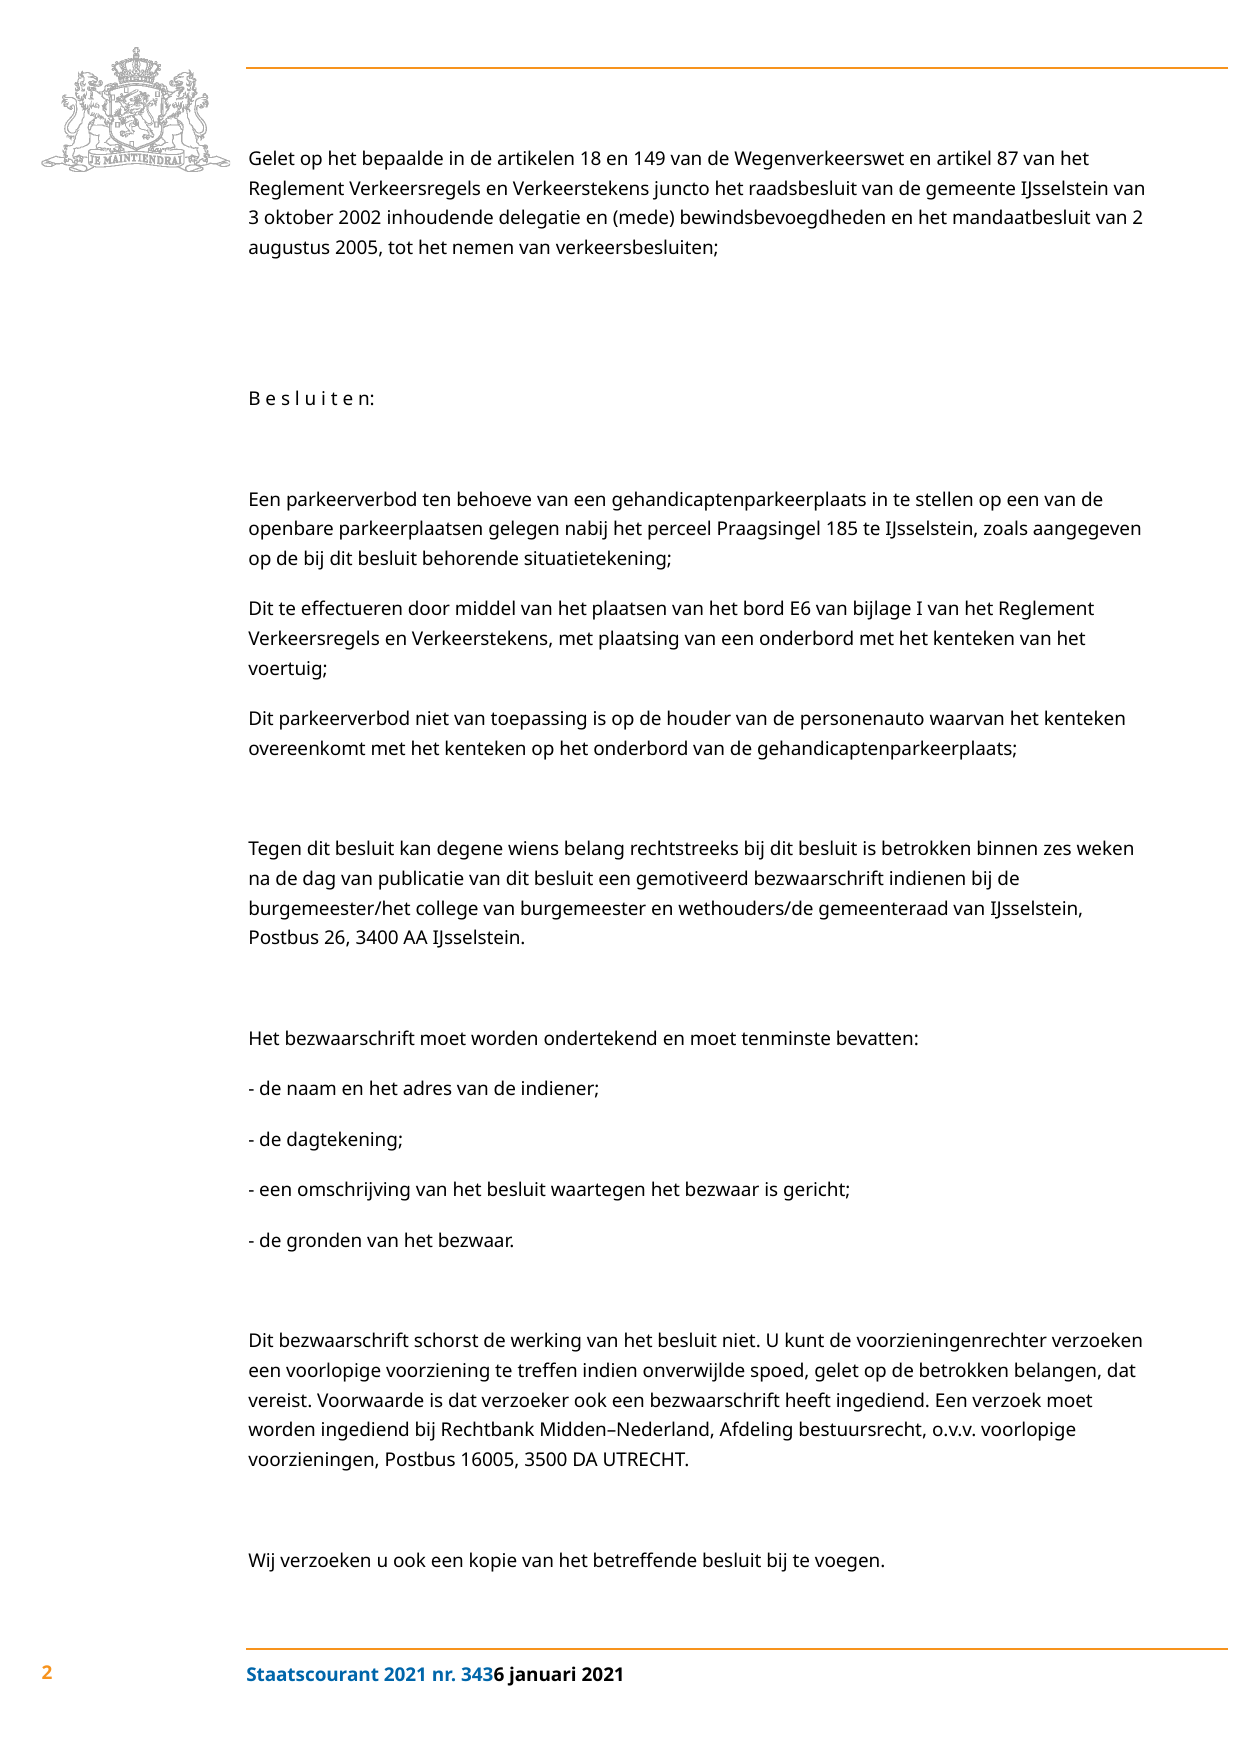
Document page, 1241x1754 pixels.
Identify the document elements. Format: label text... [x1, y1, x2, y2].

text Dit te effectueren door middel van het plaatsen van het bord E6 van bijlage I van het Reglement Verkeersregels en Verkeerstekens, met plaatsing van een onderbord met het kenteken van het voertuig; [248, 596, 1152, 681]
text Gelet op het bepaalde in de artikelen 18 en 149 van de Wegenverkeerswet en artikel 87 van het Reglement Verkeersregels en Verkeerstekens juncto het raadsbesluit van de gemeente IJsselstein van 3 oktober 2002 inhoudende delegatie en (mede) bewindsbevoegdheden en het mandaatbesluit van 2 augustus 2005, tot het nemen van verkeersbesluiten; [248, 145, 1152, 260]
text Het bezwaarschrift moet worden ondertekend en moet tenminste bevatten: [248, 1025, 1152, 1051]
text B e s l u i t e n: [248, 385, 1152, 411]
text Dit parkeerverbod niet van toepassing is op de houder van de personenauto waarvan het kenteken overeenkomt met het kenteken op het onderbord van de gehandicaptenparkeerplaats; [248, 705, 1152, 761]
text - een omschrijving van het besluit waartegen het bezwaar is gericht; [248, 1176, 1152, 1202]
picture [41, 47, 231, 172]
text - de dagtekening; [248, 1126, 1152, 1152]
text Dit bezwaarschrift schorst de werking van het besluit niet. U kunt de voorzieningenrechter verzoeken een voorlopige voorziening te treffen indien onverwijlde spoed, gelet op de betrokken belangen, dat vereist. Voorwaarde is dat verzoeker ook een bezwaarschrift heeft ingediend. Een verzoek moet worden ingediend bij Rechtbank Midden–Nederland, Afdeling bestuursrecht, o.v.v. voorlopige voorzieningen, Postbus 16005, 3500 DA UTRECHT. [248, 1328, 1152, 1472]
text Een parkeerverbod ten behoeve van een gehandicaptenparkeerplaats in te stellen op een van de openbare parkeerplaatsen gelegen nabij het perceel Praagsingel 185 te IJsselstein, zoals aangegeven op de bij dit besluit behorende situatietekening; [248, 486, 1152, 571]
text Wij verzoeken u ook een kopie van het betreffende besluit bij te voegen. [248, 1547, 1152, 1573]
text - de gronden van het bezwaar. [248, 1227, 1152, 1253]
text Tegen dit besluit kan degene wiens belang rechtstreeks bij dit besluit is betrokken binnen zes weken na de dag van publicatie van dit besluit een gemotiveerd bezwaarschrift indienen bij de burgemeester/het college van burgemeester en wethouders/de gemeenteraad van IJsselstein, Postbus 26, 3400 AA IJsselstein. [248, 836, 1152, 950]
text - de naam en het adres van de indiener; [248, 1076, 1152, 1101]
